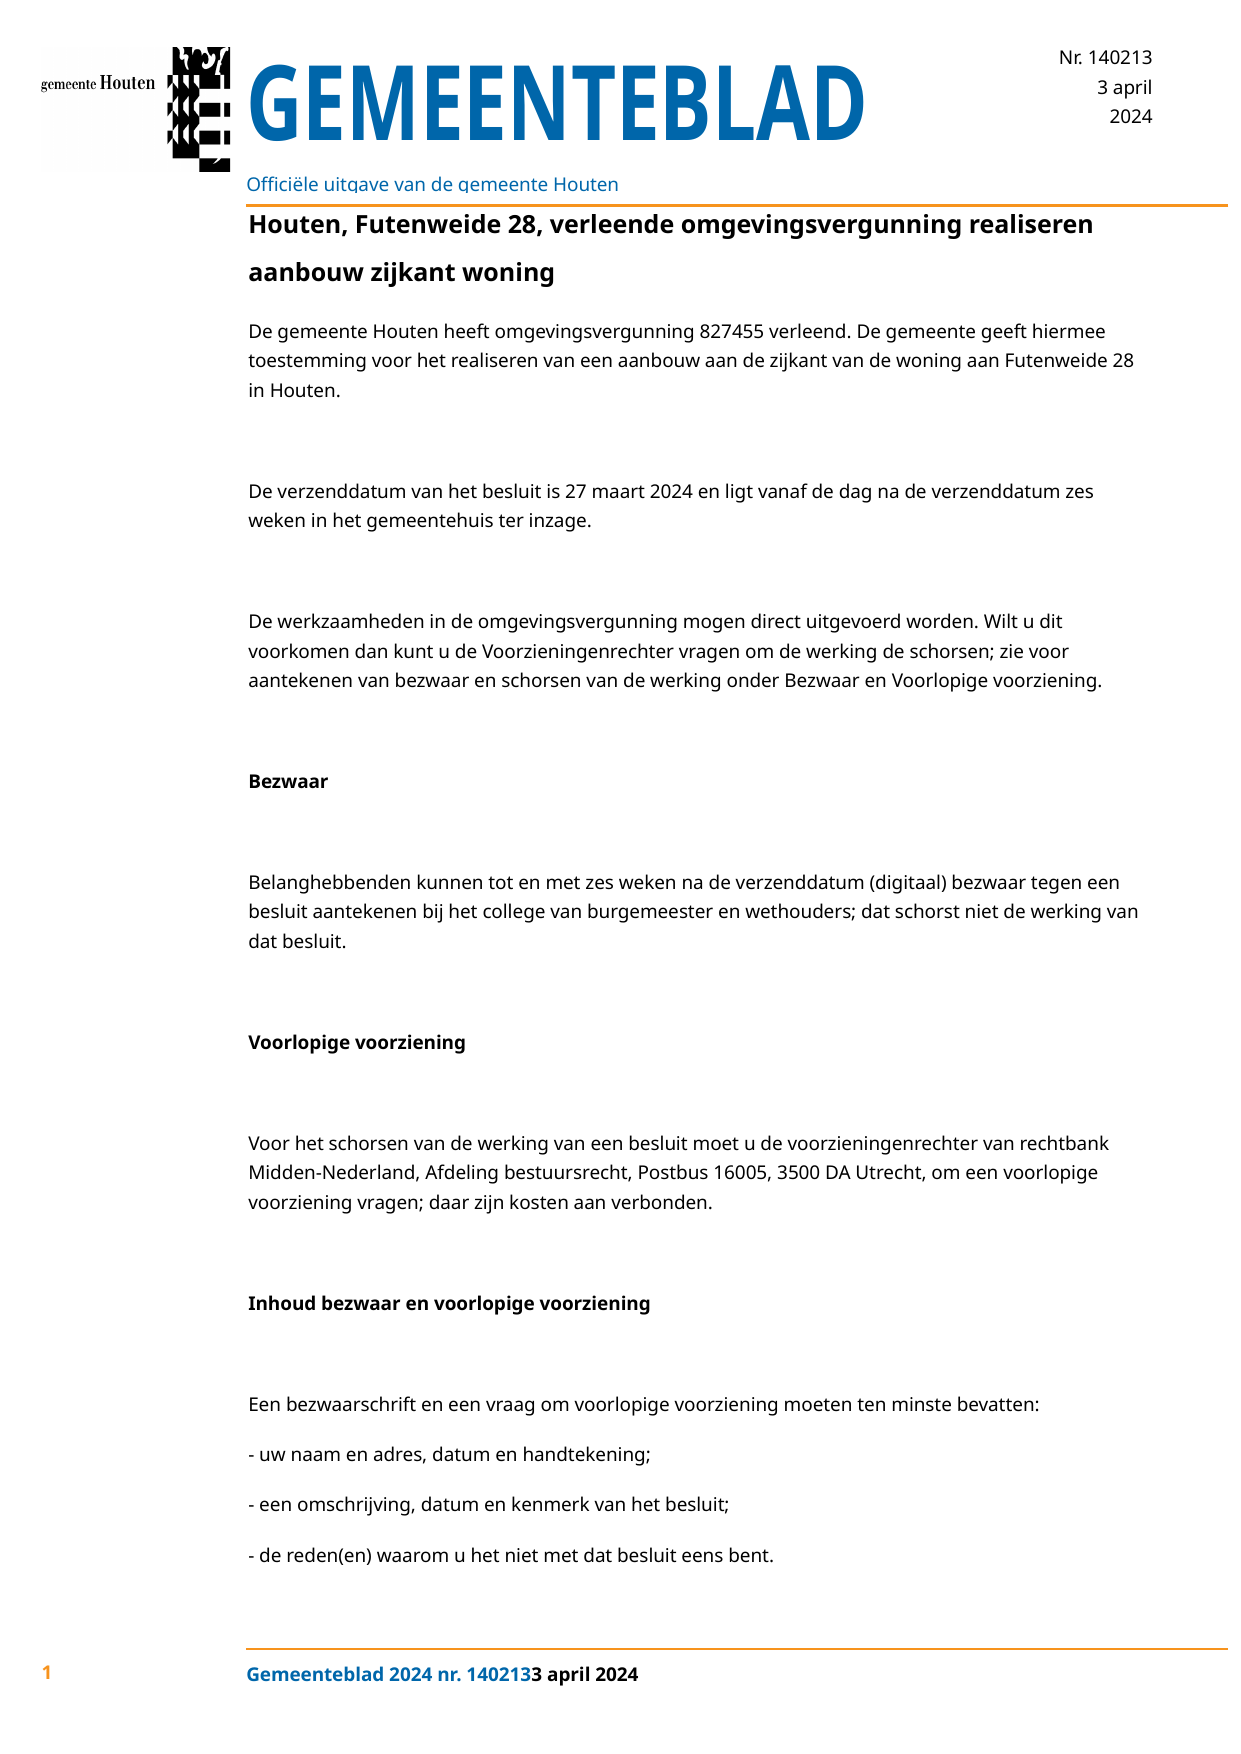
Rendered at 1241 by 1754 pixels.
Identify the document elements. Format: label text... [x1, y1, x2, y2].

text Inhoud bezwaar en voorlopige voorziening [248, 1290, 1152, 1316]
text - een omschrijving, datum en kenmerk van het besluit; [248, 1492, 1152, 1517]
text Voorlopige voorziening [248, 1029, 1152, 1055]
text Voor het schorsen van de werking van een besluit moet u de voorzieningenrechter van rechtbank Midden-Nederland, Afdeling bestuursrecht, Postbus 16005, 3500 DA Utrecht, om een voorlopige voorziening vragen; daar zijn kosten aan verbonden. [248, 1130, 1152, 1215]
text Een bezwaarschrift en een vraag om voorlopige voorziening moeten ten minste bevatten: [248, 1391, 1152, 1417]
text Houten, Futenweide 28, verleende omgevingsvergunning realiseren aanbouw zijkant woning [248, 207, 1152, 288]
text Belanghebbenden kunnen tot en met zes weken na de verzenddatum (digitaal) bezwaar tegen een besluit aantekenen bij het college van burgemeester en wethouders; dat schorst niet de werking van dat besluit. [248, 869, 1152, 954]
text - uw naam en adres, datum en handtekening; [248, 1441, 1152, 1467]
text De werkzaamheden in de omgevingsvergunning mogen direct uitgevoerd worden. Wilt u dit voorkomen dan kunt u de Voorzieningenrechter vragen om de werking de schorsen; zie voor aantekenen van bezwaar en schorsen van de werking onder Bezwaar en Voorlopige voorziening. [248, 608, 1152, 693]
text De verzenddatum van het besluit is 27 maart 2024 en ligt vanaf de dag na de verzenddatum zes weken in het gemeentehuis ter inzage. [248, 478, 1152, 533]
text - de reden(en) waarom u het niet met dat besluit eens bent. [248, 1542, 1152, 1568]
text Bezwaar [248, 768, 1152, 794]
text De gemeente Houten heeft omgevingsvergunning 827455 verleend. De gemeente geeft hiermee toestemming voor het realiseren van een aanbouw aan de zijkant van de woning aan Futenweide 28 in Houten. [248, 318, 1152, 403]
picture [41, 47, 231, 172]
